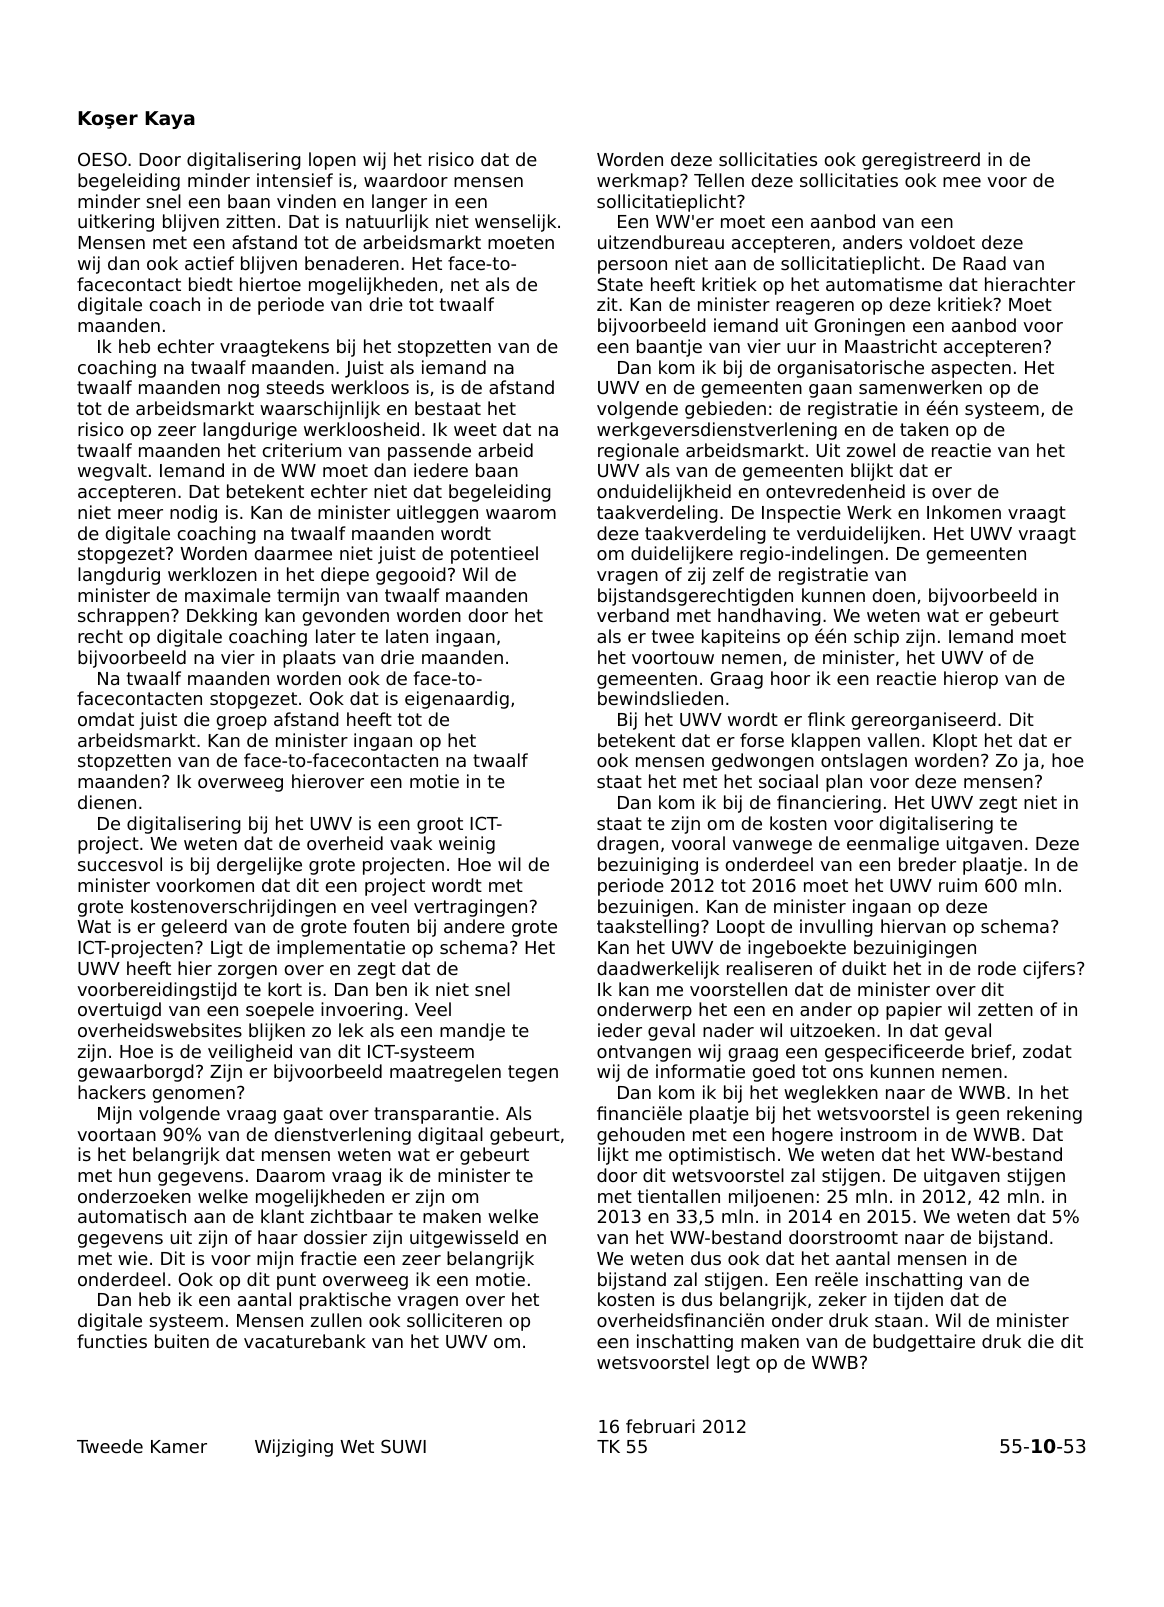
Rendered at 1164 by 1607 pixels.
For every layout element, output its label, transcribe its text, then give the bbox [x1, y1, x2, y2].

text Bij het UWV wordt er flink gereorganiseerd. Dit betekent dat er forse klappen vallen. Klopt het dat er ook mensen gedwongen ontslagen worden? Zo ja, hoe staat het met het sociaal plan voor deze mensen? [596, 710, 1087, 793]
text Een WW'er moet een aanbod van een uitzendbureau accepteren, anders voldoet deze persoon niet aan de sollicitatieplicht. De Raad van State heeft kritiek op het automatisme dat hierachter zit. Kan de minister reageren op deze kritiek? Moet bijvoorbeeld iemand uit Groningen een aanbod voor een baantje van vier uur in Maastricht accepteren? [596, 212, 1087, 357]
text Dan kom ik bij de organisatorische aspecten. Het UWV en de gemeenten gaan samenwerken op de volgende gebieden: de registratie in één systeem, de werkgeversdienstverlening en de taken op de regionale arbeidsmarkt. Uit zowel de reactie van het UWV als van de gemeenten blijkt dat er onduidelijkheid en ontevredenheid is over de taakverdeling. De Inspectie Werk en Inkomen vraagt deze taakverdeling te verduidelijken. Het UWV vraagt om duidelijkere regio-indelingen. De gemeenten vragen of zij zelf de registratie van bijstandsgerechtigden kunnen doen, bijvoorbeeld in verband met handhaving. We weten wat er gebeurt als er twee kapiteins op één schip zijn. Iemand moet het voortouw nemen, de minister, het UWV of de gemeenten. Graag hoor ik een reactie hierop van de bewindslieden. [596, 357, 1087, 710]
text Worden deze sollicitaties ook geregistreerd in de werkmap? Tellen deze sollicitaties ook mee voor de sollicitatieplicht? [596, 150, 1087, 212]
text Na twaalf maanden worden ook de face-to-facecontacten stopgezet. Ook dat is eigenaardig, omdat juist die groep afstand heeft tot de arbeidsmarkt. Kan de minister ingaan op het stopzetten van de face-to-facecontacten na twaalf maanden? Ik overweeg hierover een motie in te dienen. [77, 668, 567, 813]
text OESO. Door digitalisering lopen wij het risico dat de begeleiding minder intensief is, waardoor mensen minder snel een baan vinden en langer in een uitkering blijven zitten. Dat is natuurlijk niet wenselijk. Mensen met een afstand tot de arbeidsmarkt moeten wij dan ook actief blijven benaderen. Het face-to-facecontact biedt hiertoe mogelijkheden, net als de digitale coach in de periode van drie tot twaalf maanden. [77, 150, 567, 337]
text Dan kom ik bij het weglekken naar de WWB. In het financiële plaatje bij het wetsvoorstel is geen rekening gehouden met een hogere instroom in de WWB. Dat lijkt me optimistisch. We weten dat het WW-bestand door dit wetsvoorstel zal stijgen. De uitgaven stijgen met tientallen miljoenen: 25 mln. in 2012, 42 mln. in 2013 en 33,5 mln. in 2014 en 2015. We weten dat 5% van het WW-bestand doorstroomt naar de bijstand. We weten dus ook dat het aantal mensen in de bijstand zal stijgen. Een reële inschatting van de kosten is dus belangrijk, zeker in tijden dat de overheidsfinanciën onder druk staan. Wil de minister een inschatting maken van de budgettaire druk die dit wetsvoorstel legt op de WWB? [596, 1083, 1087, 1373]
text De digitalisering bij het UWV is een groot ICT-project. We weten dat de overheid vaak weinig succesvol is bij dergelijke grote projecten. Hoe wil de minister voorkomen dat dit een project wordt met grote kostenoverschrijdingen en veel vertragingen? Wat is er geleerd van de grote fouten bij andere grote ICT-projecten? Ligt de implementatie op schema? Het UWV heeft hier zorgen over en zegt dat de voorbereidingstijd te kort is. Dan ben ik niet snel overtuigd van een soepele invoering. Veel overheidswebsites blijken zo lek als een mandje te zijn. Hoe is de veiligheid van dit ICT-systeem gewaarborgd? Zijn er bijvoorbeeld maatregelen tegen hackers genomen? [77, 813, 567, 1104]
text Mijn volgende vraag gaat over transparantie. Als voortaan 90% van de dienstverlening digitaal gebeurt, is het belangrijk dat mensen weten wat er gebeurt met hun gegevens. Daarom vraag ik de minister te onderzoeken welke mogelijkheden er zijn om automatisch aan de klant zichtbaar te maken welke gegevens uit zijn of haar dossier zijn uitgewisseld en met wie. Dit is voor mijn fractie een zeer belangrijk onderdeel. Ook op dit punt overweeg ik een motie. [77, 1104, 567, 1290]
text Dan kom ik bij de financiering. Het UWV zegt niet in staat te zijn om de kosten voor digitalisering te dragen, vooral vanwege de eenmalige uitgaven. Deze bezuiniging is onderdeel van een breder plaatje. In de periode 2012 tot 2016 moet het UWV ruim 600 mln. bezuinigen. Kan de minister ingaan op deze taakstelling? Loopt de invulling hiervan op schema? Kan het UWV de ingeboekte bezuinigingen daadwerkelijk realiseren of duikt het in de rode cijfers? Ik kan me voorstellen dat de minister over dit onderwerp het een en ander op papier wil zetten of in ieder geval nader wil uitzoeken. In dat geval ontvangen wij graag een gespecificeerde brief, zodat wij de informatie goed tot ons kunnen nemen. [596, 793, 1087, 1083]
text Dan heb ik een aantal praktische vragen over het digitale systeem. Mensen zullen ook solliciteren op functies buiten de vacaturebank van het UWV om. [77, 1290, 567, 1352]
text Ik heb echter vraagtekens bij het stopzetten van de coaching na twaalf maanden. Juist als iemand na twaalf maanden nog steeds werkloos is, is de afstand tot de arbeidsmarkt waarschijnlijk en bestaat het risico op zeer langdurige werkloosheid. Ik weet dat na twaalf maanden het criterium van passende arbeid wegvalt. Iemand in de WW moet dan iedere baan accepteren. Dat betekent echter niet dat begeleiding niet meer nodig is. Kan de minister uitleggen waarom de digitale coaching na twaalf maanden wordt stopgezet? Worden daarmee niet juist de potentieel langdurig werklozen in het diepe gegooid? Wil de minister de maximale termijn van twaalf maanden schrappen? Dekking kan gevonden worden door het recht op digitale coaching later te laten ingaan, bijvoorbeeld na vier in plaats van drie maanden. [77, 337, 567, 668]
